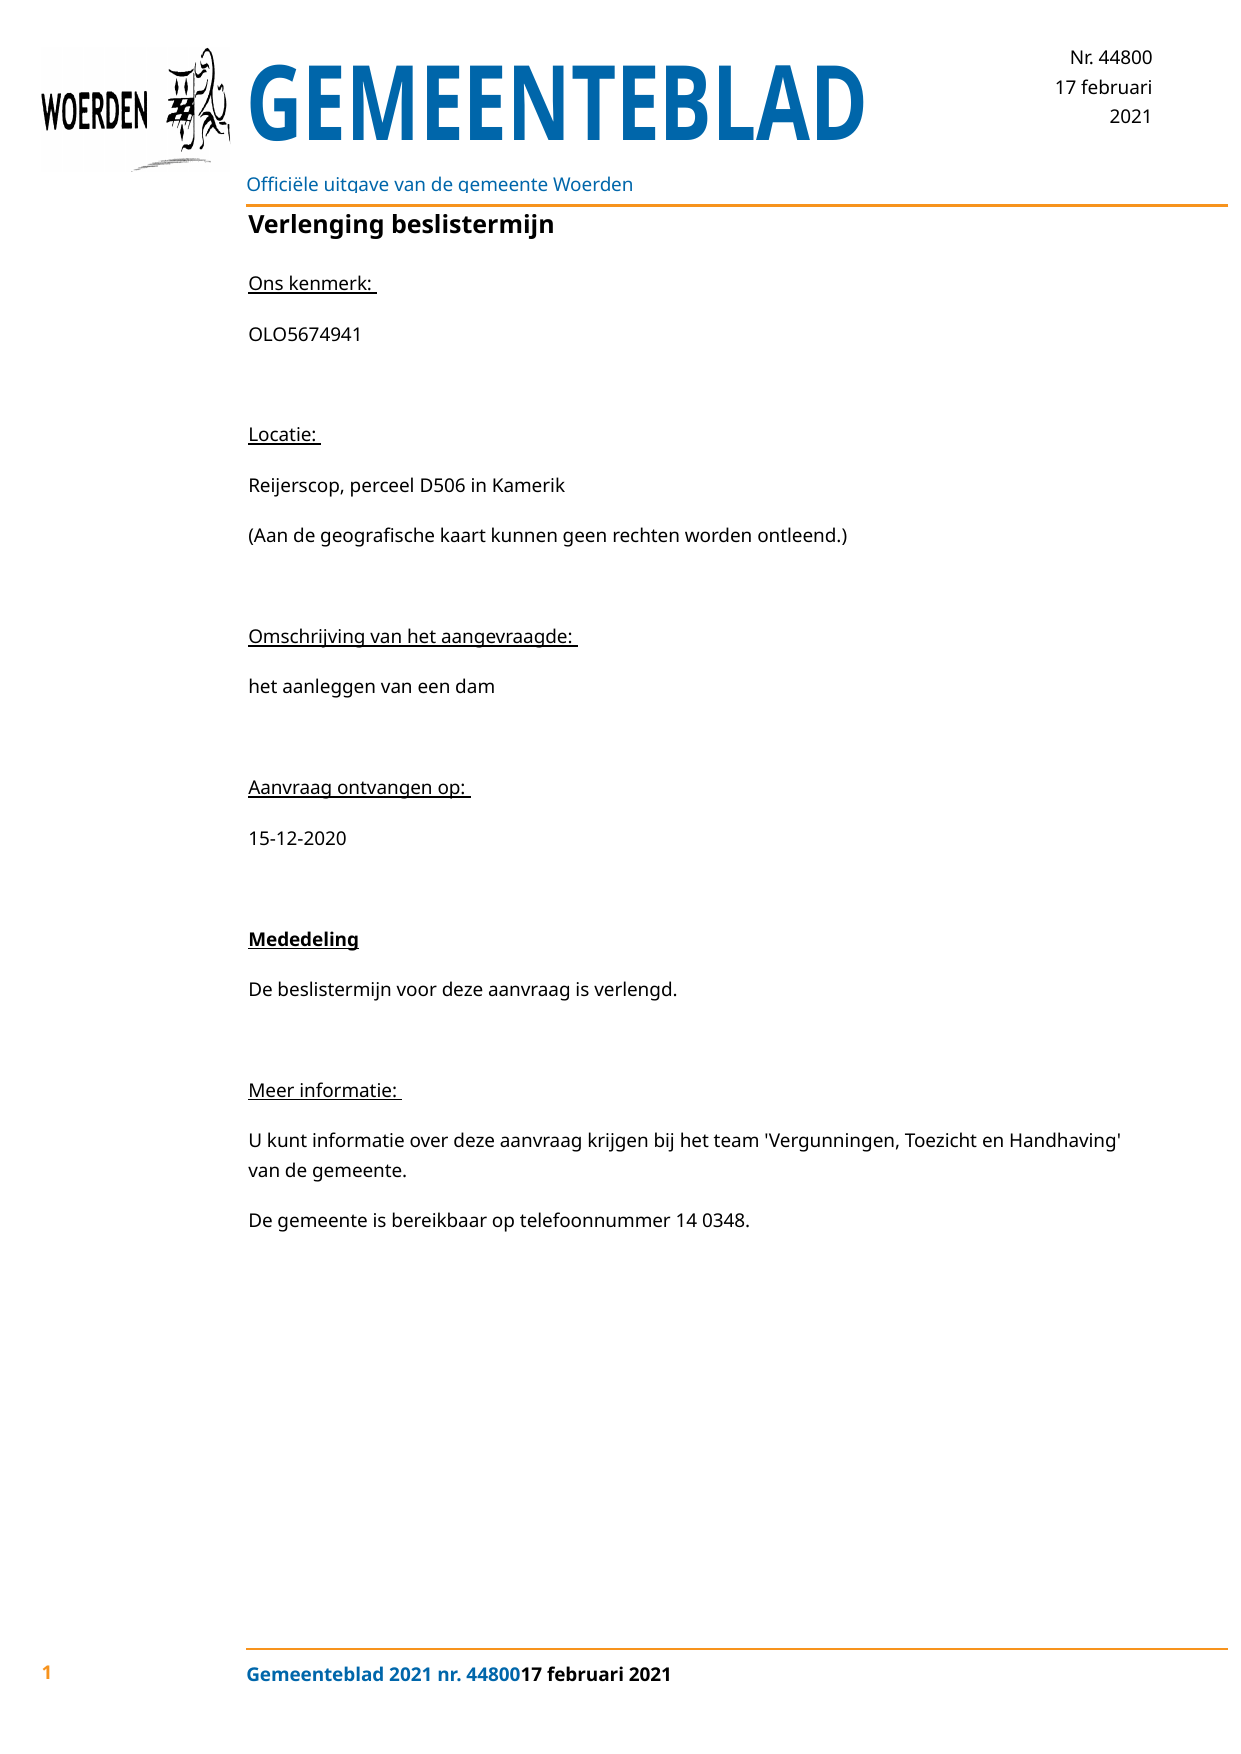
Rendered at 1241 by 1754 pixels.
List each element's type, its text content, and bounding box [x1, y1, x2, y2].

text het aanleggen van een dam [248, 674, 1152, 699]
text Mededeling [248, 926, 1152, 951]
text Meer informatie: [248, 1077, 1152, 1103]
text Locatie: [248, 422, 1152, 447]
text Ons kenmerk: [248, 270, 1152, 296]
text OLO5674941 [248, 321, 1152, 346]
text Reijerscop, perceel D506 in Kamerik [248, 472, 1152, 498]
text De beslistermijn voor deze aanvraag is verlengd. [248, 976, 1152, 1002]
text (Aan de geografische kaart kunnen geen rechten worden ontleend.) [248, 522, 1152, 548]
text Omschrijving van het aangevraagde: [248, 623, 1152, 649]
text 15-12-2020 [248, 825, 1152, 851]
picture [41, 47, 231, 172]
text De gemeente is bereikbaar op telefoonnummer 14 0348. [248, 1207, 1152, 1233]
text Verlenging beslistermijn [248, 207, 1152, 241]
text U kunt informatie over deze aanvraag krijgen bij het team 'Vergunningen, Toezicht en Handhaving' van de gemeente. [248, 1127, 1152, 1183]
text Aanvraag ontvangen op: [248, 774, 1152, 800]
